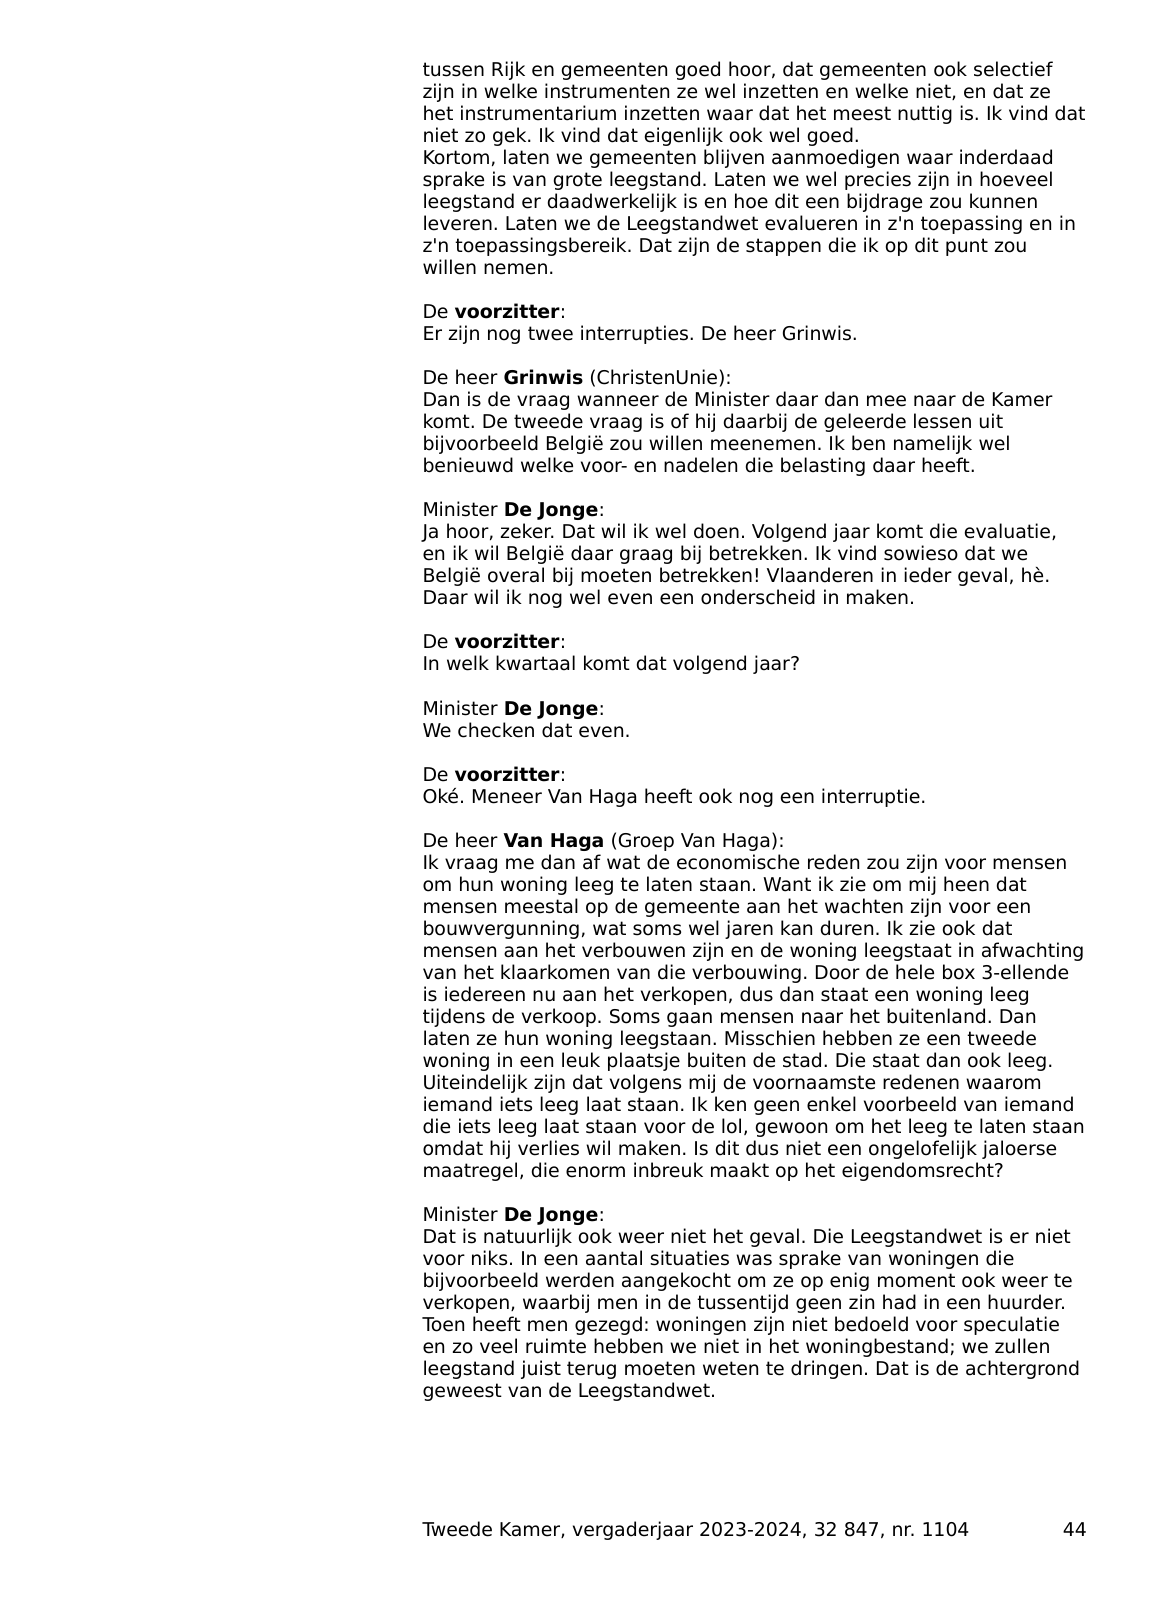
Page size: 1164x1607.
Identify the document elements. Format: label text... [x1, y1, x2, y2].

text Minister De Jonge: [422, 697, 1087, 719]
text Ik vraag me dan af wat de economische reden zou zijn voor mensen om hun woning leeg te laten staan. Want ik zie om mij heen dat mensen meestal op de gemeente aan het wachten zijn voor een bouwvergunning, wat soms wel jaren kan duren. Ik zie ook dat mensen aan het verbouwen zijn en de woning leegstaat in afwachting van het klaarkomen van die verbouwing. Door de hele box 3-ellende is iedereen nu aan het verkopen, dus dan staat een woning leeg tijdens de verkoop. Soms gaan mensen naar het buitenland. Dan laten ze hun woning leegstaan. Misschien hebben ze een tweede woning in een leuk plaatsje buiten de stad. Die staat dan ook leeg. Uiteindelijk zijn dat volgens mij de voornaamste redenen waarom iemand iets leeg laat staan. Ik ken geen enkel voorbeeld van iemand die iets leeg laat staan voor de lol, gewoon om het leeg te laten staan omdat hij verlies wil maken. Is dit dus niet een ongelofelijk jaloerse maatregel, die enorm inbreuk maakt op het eigendomsrecht? [422, 852, 1087, 1181]
text Er zijn nog twee interrupties. De heer Grinwis. [422, 323, 1087, 345]
text Oké. Meneer Van Haga heeft ook nog een interruptie. [422, 786, 1087, 808]
text Ja hoor, zeker. Dat wil ik wel doen. Volgend jaar komt die evaluatie, en ik wil België daar graag bij betrekken. Ik vind sowieso dat we België overal bij moeten betrekken! Vlaanderen in ieder geval, hè. Daar wil ik nog wel even een onderscheid in maken. [422, 521, 1087, 609]
text De heer Grinwis (ChristenUnie): [422, 367, 1087, 389]
text Minister De Jonge: [422, 1204, 1087, 1226]
text De voorzitter: [422, 764, 1087, 786]
text We checken dat even. [422, 719, 1087, 741]
text Dan is de vraag wanneer de Minister daar dan mee naar de Kamer komt. De tweede vraag is of hij daarbij de geleerde lessen uit bijvoorbeeld België zou willen meenemen. Ik ben namelijk wel benieuwd welke voor- en nadelen die belasting daar heeft. [422, 389, 1087, 477]
text Kortom, laten we gemeenten blijven aanmoedigen waar inderdaad sprake is van grote leegstand. Laten we wel precies zijn in hoeveel leegstand er daadwerkelijk is en hoe dit een bijdrage zou kunnen leveren. Laten we de Leegstandwet evalueren in z'n toepassing en in z'n toepassingsbereik. Dat zijn de stappen die ik op dit punt zou willen nemen. [422, 147, 1087, 279]
text De voorzitter: [422, 301, 1087, 323]
text Dat is natuurlijk ook weer niet het geval. Die Leegstandwet is er niet voor niks. In een aantal situaties was sprake van woningen die bijvoorbeeld werden aangekocht om ze op enig moment ook weer te verkopen, waarbij men in de tussentijd geen zin had in een huurder. Toen heeft men gezegd: woningen zijn niet bedoeld voor speculatie en zo veel ruimte hebben we niet in het woningbestand; we zullen leegstand juist terug moeten weten te dringen. Dat is de achtergrond geweest van de Leegstandwet. [422, 1226, 1087, 1401]
text De heer Van Haga (Groep Van Haga): [422, 830, 1087, 852]
text De voorzitter: [422, 631, 1087, 653]
text tussen Rijk en gemeenten goed hoor, dat gemeenten ook selectief zijn in welke instrumenten ze wel inzetten en welke niet, en dat ze het instrumentarium inzetten waar dat het meest nuttig is. Ik vind dat niet zo gek. Ik vind dat eigenlijk ook wel goed. [422, 59, 1087, 147]
text Minister De Jonge: [422, 499, 1087, 521]
text In welk kwartaal komt dat volgend jaar? [422, 653, 1087, 675]
